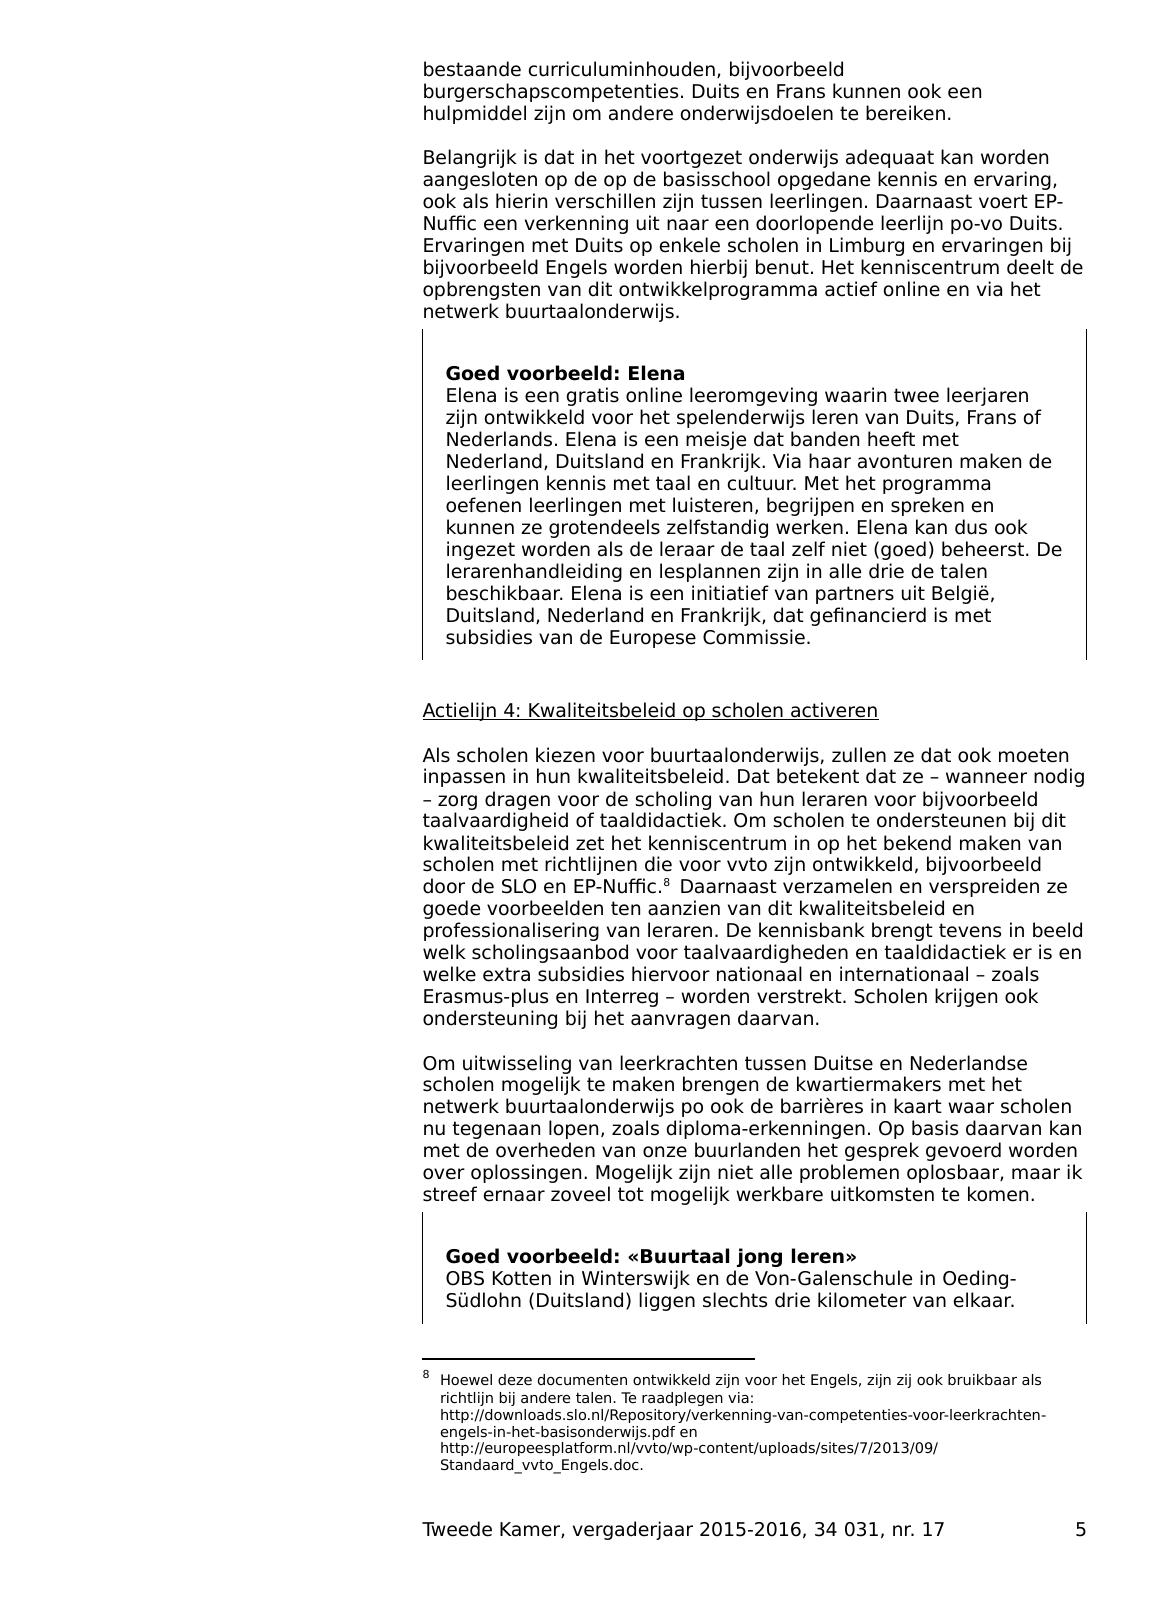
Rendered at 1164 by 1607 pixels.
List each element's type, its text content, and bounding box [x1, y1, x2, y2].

text Als scholen kiezen voor buurtaalonderwijs, zullen ze dat ook moeten inpassen in hun kwaliteitsbeleid. Dat betekent dat ze – wanneer nodig – zorg dragen voor de scholing van hun leraren voor bijvoorbeeld taalvaardigheid of taaldidactiek. Om scholen te ondersteunen bij dit kwaliteitsbeleid zet het kenniscentrum in op het bekend maken van scholen met richtlijnen die voor vvto zijn ontwikkeld, bijvoorbeeld door de SLO en EP-Nuffic. Daarnaast verzamelen en verspreiden ze goede voorbeelden ten aanzien van dit kwaliteitsbeleid en professionalisering van leraren. De kennisbank brengt tevens in beeld welk scholingsaanbod voor taalvaardigheden en taaldidactiek er is en welke extra subsidies hiervoor nationaal en internationaal – zoals Erasmus-plus en Interreg – worden verstrekt. Scholen krijgen ook ondersteuning bij het aanvragen daarvan. [422, 744, 1087, 1030]
subtitle Actielijn 4: Kwaliteitsbeleid op scholen activeren [422, 700, 1087, 722]
text bestaande curriculuminhouden, bijvoorbeeld burgerschapscompetenties. Duits en Frans kunnen ook een hulpmiddel zijn om andere onderwijsdoelen te bereiken. [422, 59, 1087, 125]
text Hoewel deze documenten ontwikkeld zijn voor het Engels, zijn zij ook bruikbaar als richtlijn bij andere talen. Te raadplegen via: http://downloads.slo.nl/Repository/verkenning-van-competenties-voor-leerkrachten-engels-in-het-basisonderwijs.pdf en http://europeesplatform.nl/vvto/wp-content/uploads/sites/7/2013/09/Standaard_vvto_Engels.doc. [422, 1368, 1087, 1474]
table_header Goed voorbeeld: «Buurtaal jong leren» OBS Kotten in Winterswijk en de Von-Galenschule in Oeding-Südlohn (Duitsland) liggen slechts drie kilometer van elkaar. [423, 1212, 1086, 1324]
table_header Goed voorbeeld: Elena Elena is een gratis online leeromgeving waarin twee leerjaren zijn ontwikkeld voor het spelenderwijs leren van Duits, Frans of Nederlands. Elena is een meisje dat banden heeft met Nederland, Duitsland en Frankrijk. Via haar avonturen maken de leerlingen kennis met taal en cultuur. Met het programma oefenen leerlingen met luisteren, begrijpen en spreken en kunnen ze grotendeels zelfstandig werken. Elena kan dus ook ingezet worden als de leraar de taal zelf niet (goed) beheerst. De lerarenhandleiding en lesplannen zijn in alle drie de talen beschikbaar. Elena is een initiatief van partners uit België, Duitsland, Nederland en Frankrijk, dat gefinancierd is met subsidies van de Europese Commissie. [423, 329, 1086, 660]
text Om uitwisseling van leerkrachten tussen Duitse en Nederlandse scholen mogelijk te maken brengen de kwartiermakers met het netwerk buurtaalonderwijs po ook de barrières in kaart waar scholen nu tegenaan lopen, zoals diploma-erkenningen. Op basis daarvan kan met de overheden van onze buurlanden het gesprek gevoerd worden over oplossingen. Mogelijk zijn niet alle problemen oplosbaar, maar ik streef ernaar zoveel tot mogelijk werkbare uitkomsten te komen. [422, 1052, 1087, 1206]
text Belangrijk is dat in het voortgezet onderwijs adequaat kan worden aangesloten op de op de basisschool opgedane kennis en ervaring, ook als hierin verschillen zijn tussen leerlingen. Daarnaast voert EP-Nuffic een verkenning uit naar een doorlopende leerlijn po-vo Duits. Ervaringen met Duits op enkele scholen in Limburg en ervaringen bij bijvoorbeeld Engels worden hierbij benut. Het kenniscentrum deelt de opbrengsten van dit ontwikkelprogramma actief online en via het netwerk buurtaalonderwijs. [422, 147, 1087, 323]
